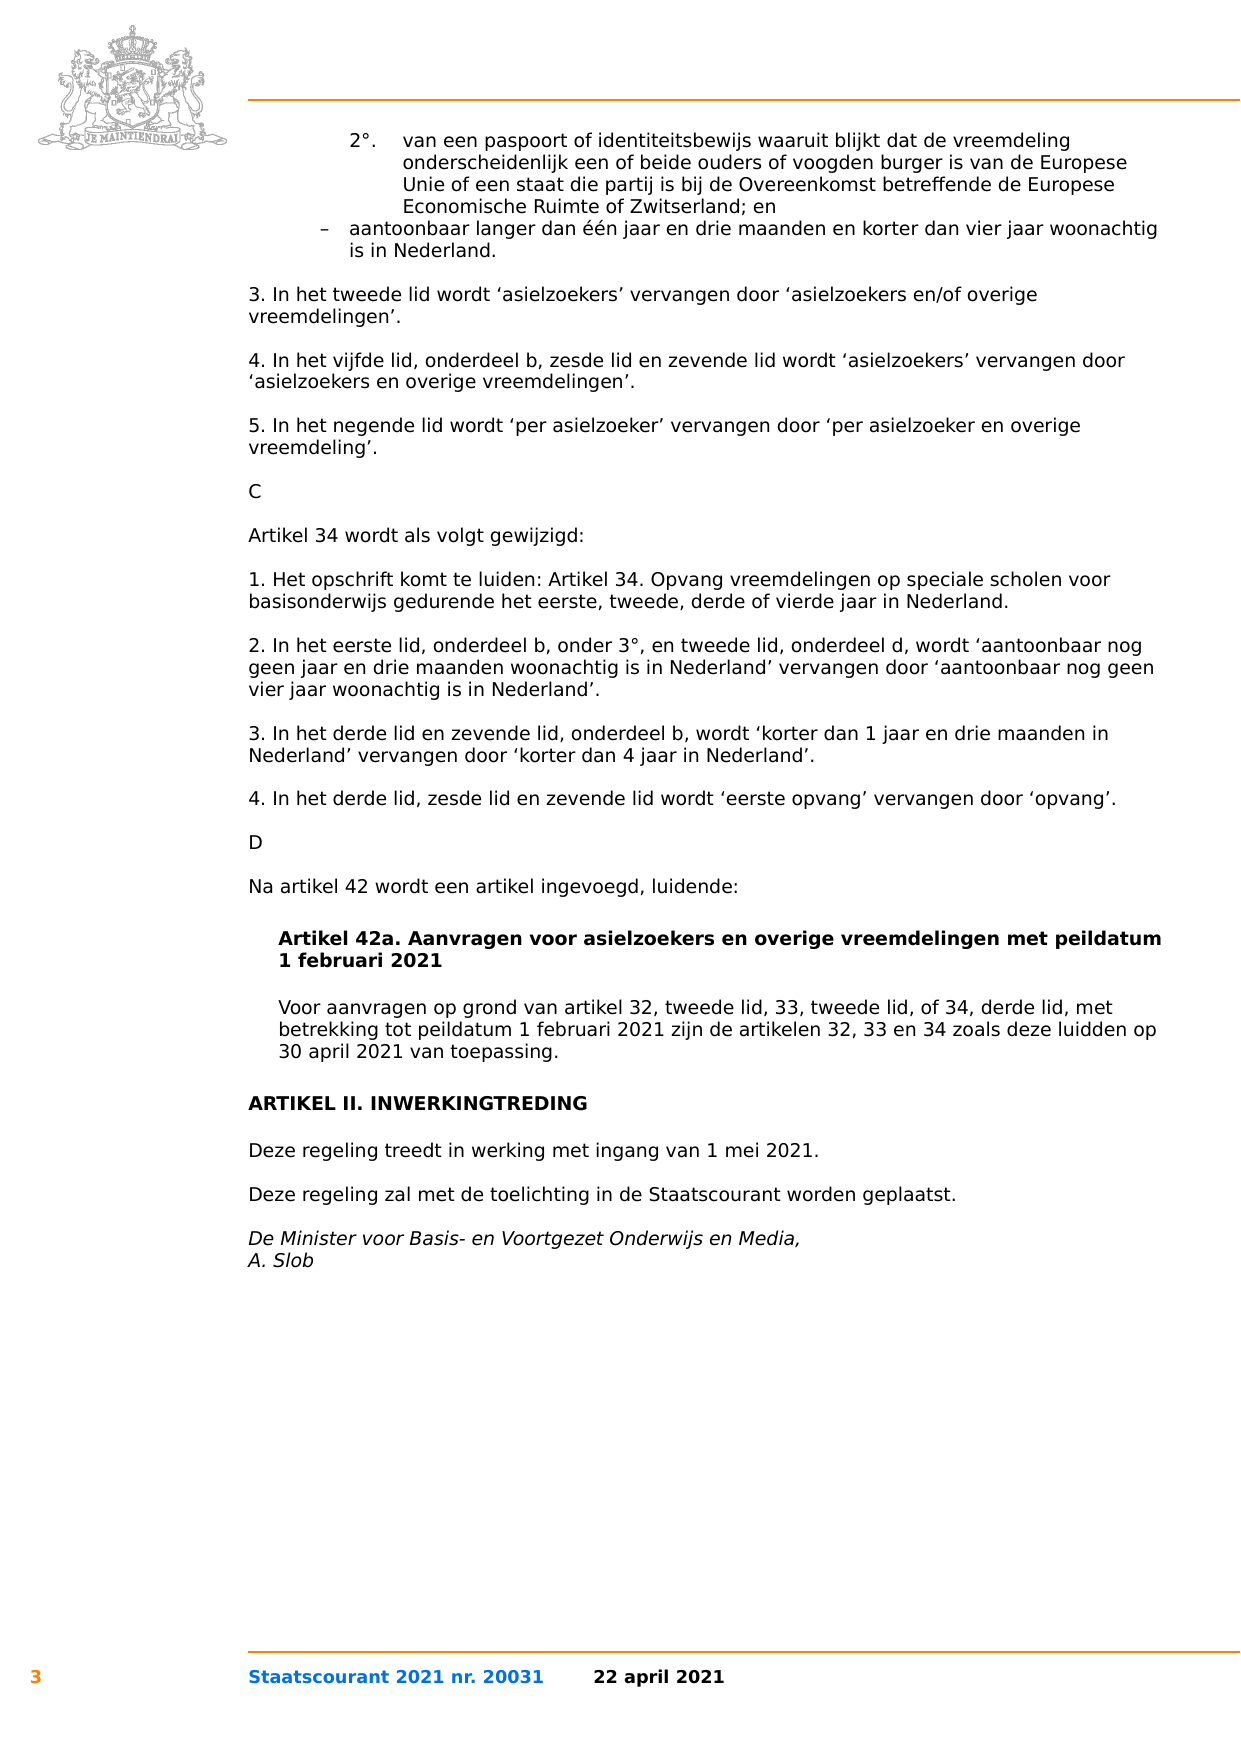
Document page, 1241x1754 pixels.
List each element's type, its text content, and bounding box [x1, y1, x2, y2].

subtitle ARTIKEL II. INWERKINGTREDING [248, 1093, 1163, 1115]
subtitle Artikel 42a. Aanvragen voor asielzoekers en overige vreemdelingen met peildatum 1 februari 2021 [278, 928, 1163, 972]
text 3. In het tweede lid wordt ‘asielzoekers’ vervangen door ‘asielzoekers en/of overige vreemdelingen’. [248, 284, 1163, 328]
text 2°. van een paspoort of identiteitsbewijs waaruit blijkt dat de vreemdeling onderscheidenlijk een of beide ouders of voogden burger is van de Europese Unie of een staat die partij is bij de Overeenkomst betreffende de Europese Economische Ruimte of Zwitserland; en [349, 130, 1163, 218]
text 2. In het eerste lid, onderdeel b, onder 3°, en tweede lid, onderdeel d, wordt ‘aantoonbaar nog geen jaar en drie maanden woonachtig is in Nederland’ vervangen door ‘aantoonbaar nog geen vier jaar woonachtig is in Nederland’. [248, 635, 1163, 701]
text 5. In het negende lid wordt ‘per asielzoeker’ vervangen door ‘per asielzoeker en overige vreemdeling’. [248, 415, 1163, 459]
text Artikel 34 wordt als volgt gewijzigd: [248, 525, 1163, 547]
text 1. Het opschrift komt te luiden: Artikel 34. Opvang vreemdelingen op speciale scholen voor basisonderwijs gedurende het eerste, tweede, derde of vierde jaar in Nederland. [248, 569, 1163, 613]
text 4. In het vijfde lid, onderdeel b, zesde lid en zevende lid wordt ‘asielzoekers’ vervangen door ‘asielzoekers en overige vreemdelingen’. [248, 349, 1163, 393]
text De Minister voor Basis- en Voortgezet Onderwijs en Media, A. Slob [248, 1228, 1163, 1272]
text Voor aanvragen op grond van artikel 32, tweede lid, 33, tweede lid, of 34, derde lid, met betrekking tot peildatum 1 februari 2021 zijn de artikelen 32, 33 en 34 zoals deze luidden op 30 april 2021 van toepassing. [278, 997, 1163, 1063]
text C [248, 481, 1163, 503]
text Na artikel 42 wordt een artikel ingevoegd, luidende: [248, 876, 1163, 898]
text 4. In het derde lid, zesde lid en zevende lid wordt ‘eerste opvang’ vervangen door ‘opvang’. [248, 788, 1163, 810]
text 3. In het derde lid en zevende lid, onderdeel b, wordt ‘korter dan 1 jaar en drie maanden in Nederland’ vervangen door ‘korter dan 4 jaar in Nederland’. [248, 722, 1163, 766]
text Deze regeling treedt in werking met ingang van 1 mei 2021. [248, 1140, 1163, 1162]
text D [248, 832, 1163, 854]
text – aantoonbaar langer dan één jaar en drie maanden en korter dan vier jaar woonachtig is in Nederland. [319, 218, 1163, 262]
text Deze regeling zal met de toelichting in de Staatscourant worden geplaatst. [248, 1184, 1163, 1206]
picture [38, 25, 227, 150]
